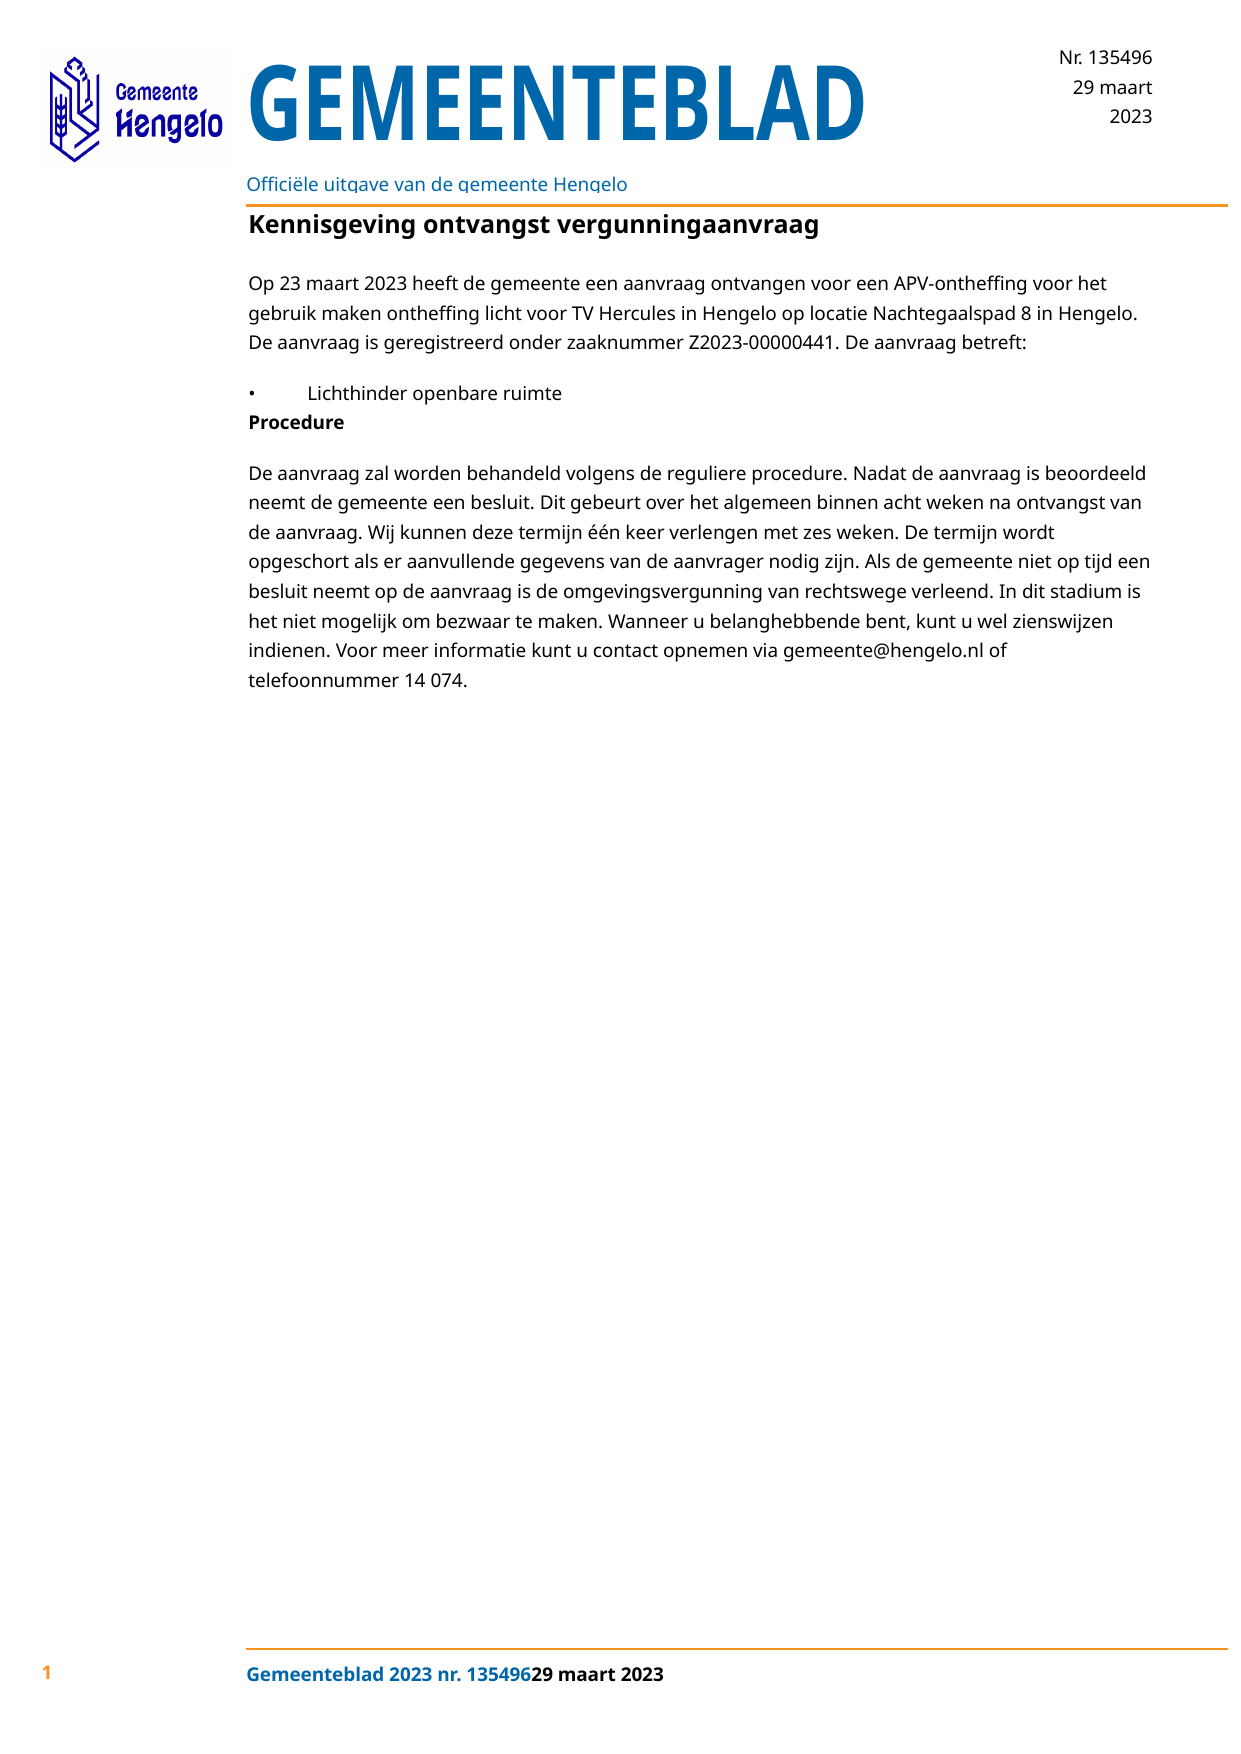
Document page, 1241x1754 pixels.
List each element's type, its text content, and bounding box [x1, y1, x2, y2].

text Procedure [248, 409, 1152, 435]
text Op 23 maart 2023 heeft de gemeente een aanvraag ontvangen voor een APV-ontheffing voor het gebruik maken ontheffing licht voor TV Hercules in Hengelo op locatie Nachtegaalspad 8 in Hengelo. De aanvraag is geregistreerd onder zaaknummer Z2023-00000441. De aanvraag betreft: [248, 270, 1152, 355]
list Lichthinder openbare ruimte [248, 380, 1152, 406]
picture [41, 47, 231, 172]
text Kennisgeving ontvangst vergunningaanvraag [248, 207, 1152, 241]
text De aanvraag zal worden behandeld volgens de reguliere procedure. Nadat de aanvraag is beoordeeld neemt de gemeente een besluit. Dit gebeurt over het algemeen binnen acht weken na ontvangst van de aanvraag. Wij kunnen deze termijn één keer verlengen met zes weken. De termijn wordt opgeschort als er aanvullende gegevens van de aanvrager nodig zijn. Als de gemeente niet op tijd een besluit neemt op de aanvraag is de omgevingsvergunning van rechtswege verleend. In dit stadium is het niet mogelijk om bezwaar te maken. Wanneer u belanghebbende bent, kunt u wel zienswijzen indienen. Voor meer informatie kunt u contact opnemen via gemeente@hengelo.nl of telefoonnummer 14 074. [248, 460, 1152, 693]
